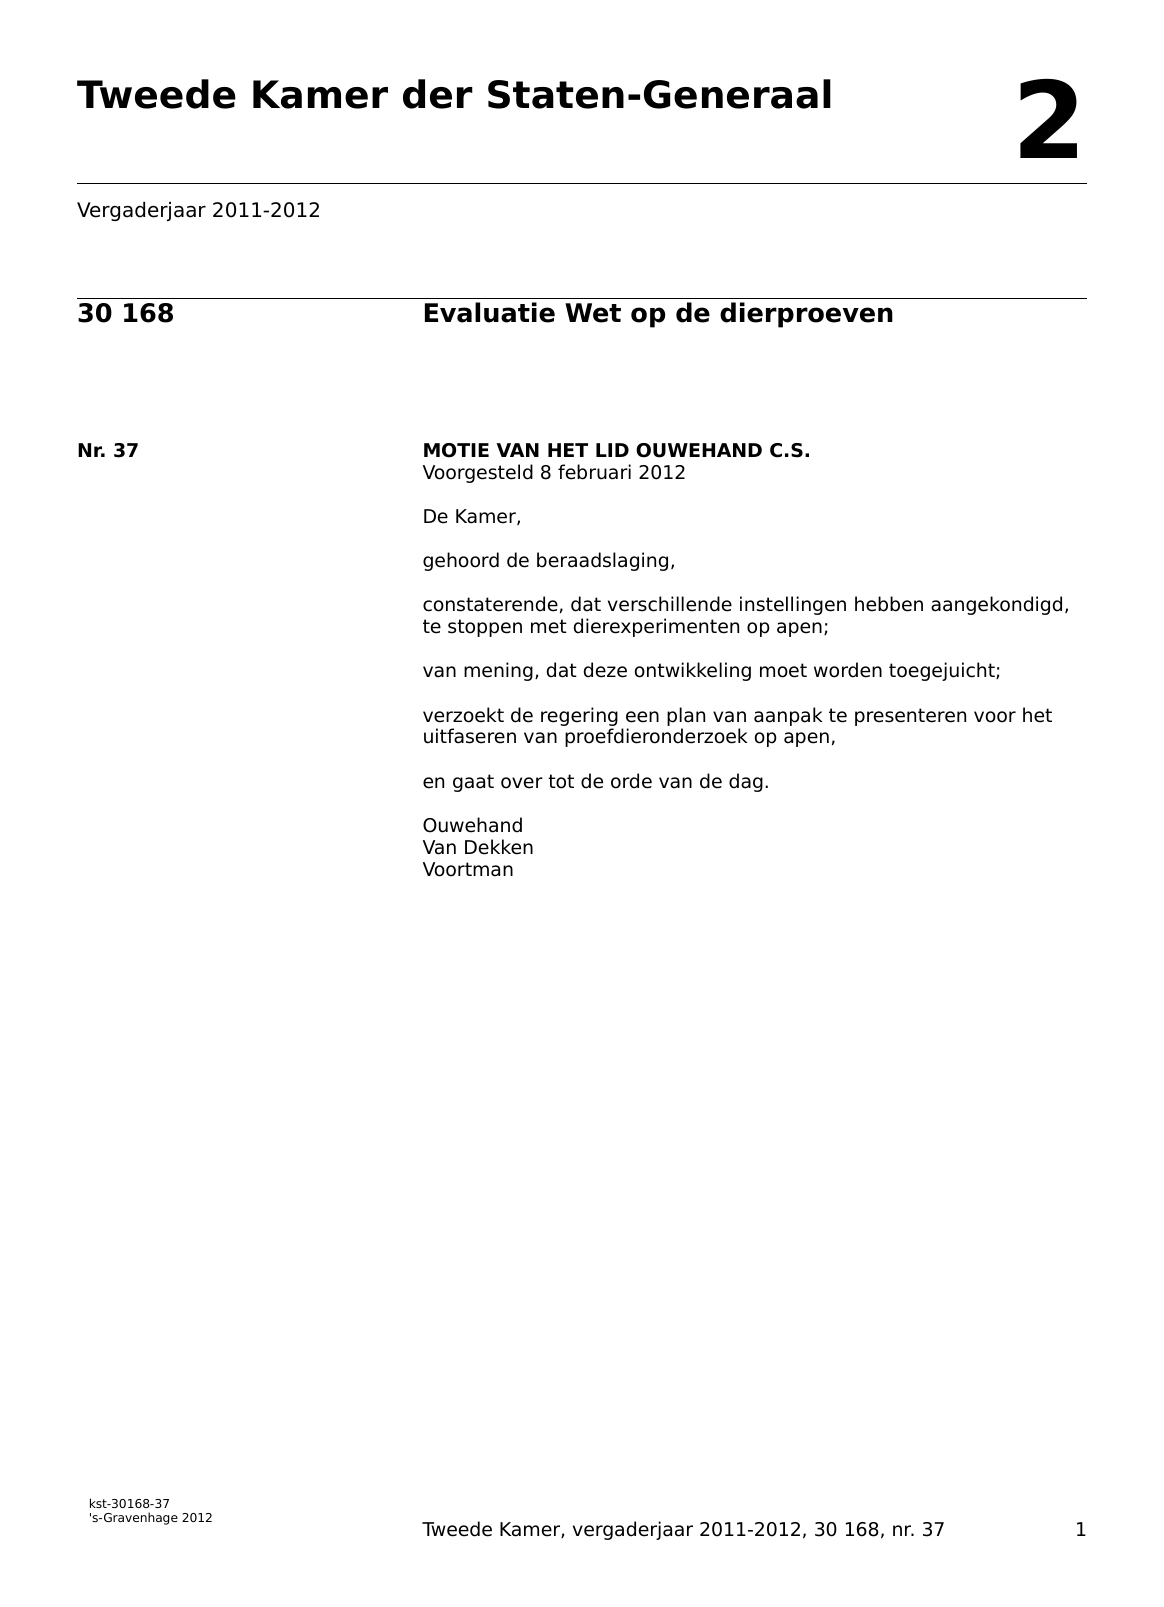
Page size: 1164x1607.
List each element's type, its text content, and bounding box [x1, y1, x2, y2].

table_header Tweede Kamer der Staten-Generaal [77, 59, 886, 183]
text van mening, dat deze ontwikkeling moet worden toegejuicht; [422, 660, 1087, 682]
text 's-Gravenhage 2012 [88, 1511, 323, 1525]
subtitle 30 168 Evaluatie Wet op de dierproeven [77, 299, 1087, 329]
text De Kamer, [422, 506, 1087, 528]
text en gaat over tot de orde van de dag. [422, 771, 1087, 793]
table_header 2 [886, 59, 1087, 183]
text verzoekt de regering een plan van aanpak te presenteren voor het uitfaseren van proefdieronderzoek op apen, [422, 704, 1087, 748]
text Voortman [422, 859, 1087, 881]
text Van Dekken [422, 837, 1087, 859]
table_cell Vergaderjaar 2011-2012 [77, 184, 1087, 298]
subtitle Nr. 37 MOTIE VAN HET LID OUWEHAND C.S. [77, 440, 1087, 462]
text Ouwehand [422, 815, 1087, 837]
text gehoord de beraadslaging, [422, 550, 1087, 572]
text Voorgesteld 8 februari 2012 [422, 462, 1087, 484]
text kst-30168-37 [88, 1497, 323, 1511]
text constaterende, dat verschillende instellingen hebben aangekondigd, te stoppen met dierexperimenten op apen; [422, 594, 1087, 638]
